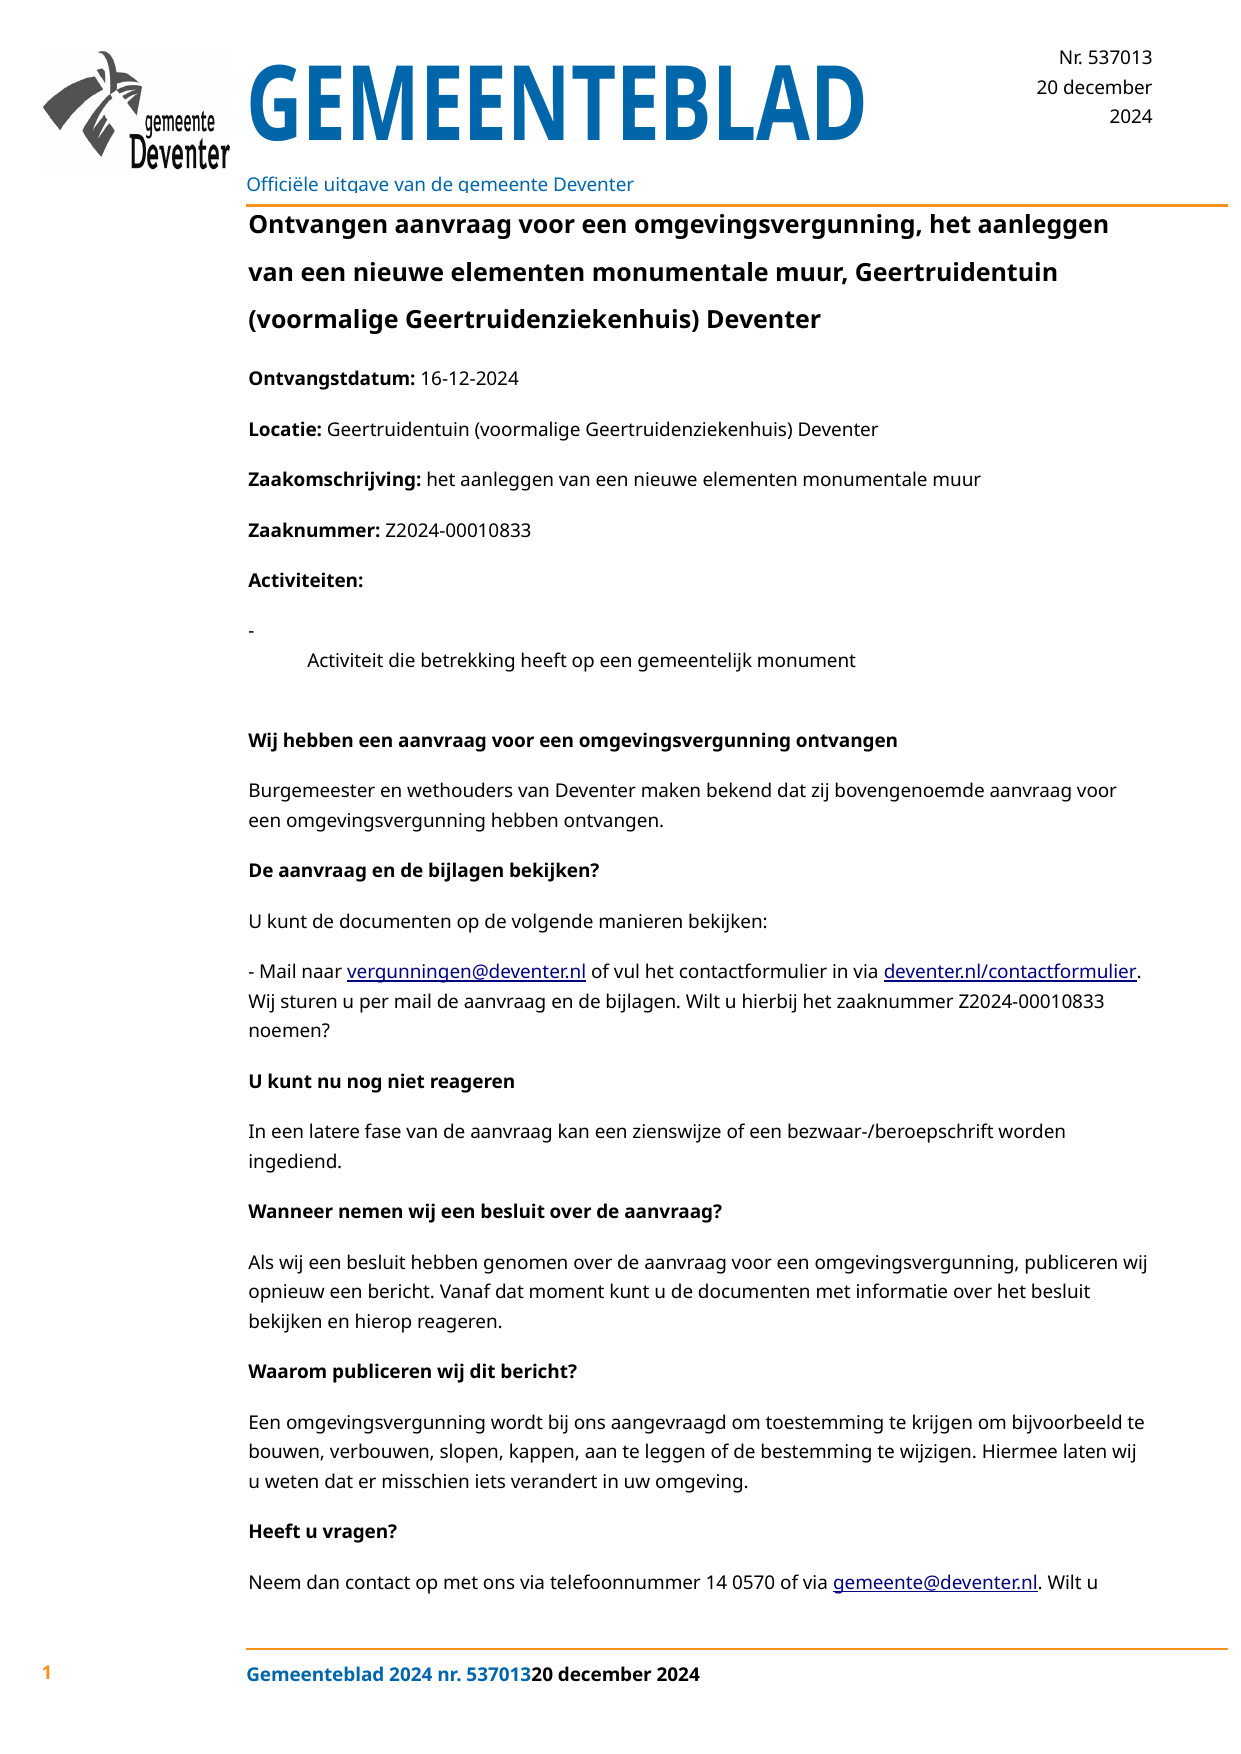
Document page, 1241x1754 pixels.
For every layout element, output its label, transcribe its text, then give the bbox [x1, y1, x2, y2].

text Als wij een besluit hebben genomen over de aanvraag voor een omgevingsvergunning, publiceren wij opnieuw een bericht. Vanaf dat moment kunt u de documenten met informatie over het besluit bekijken en hierop reageren. [248, 1249, 1152, 1334]
text Activiteiten: [248, 567, 1152, 593]
text U kunt de documenten op de volgende manieren bekijken: [248, 908, 1152, 934]
text Wij hebben een aanvraag voor een omgevingsvergunning ontvangen [248, 727, 1152, 753]
text Wanneer nemen wij een besluit over de aanvraag? [248, 1198, 1152, 1224]
text Zaaknummer: Z2024-00010833 [248, 517, 1152, 542]
text Heeft u vragen? [248, 1518, 1152, 1544]
picture [41, 47, 231, 172]
text Ontvangstdatum: 16-12-2024 [248, 366, 1152, 391]
text Een omgevingsvergunning wordt bij ons aangevraagd om toestemming te krijgen om bijvoorbeeld te bouwen, verbouwen, slopen, kappen, aan te leggen of de bestemming te wijzigen. Hiermee laten wij u weten dat er misschien iets verandert in uw omgeving. [248, 1409, 1152, 1494]
text U kunt nu nog niet reageren [248, 1068, 1152, 1094]
text Waarom publiceren wij dit bericht? [248, 1358, 1152, 1384]
text - Mail naar vergunningen@deventer.nl of vul het contactformulier in via deventer.nl/contactformulier. Wij sturen u per mail de aanvraag en de bijlagen. Wilt u hierbij het zaaknummer Z2024-00010833 noemen? [248, 958, 1152, 1043]
text Burgemeester en wethouders van Deventer maken bekend dat zij bovengenoemde aanvraag voor een omgevingsvergunning hebben ontvangen. [248, 778, 1152, 833]
list Activiteit die betrekking heeft op een gemeentelijk monument [248, 647, 1152, 673]
text In een latere fase van de aanvraag kan een zienswijze of een bezwaar-/beroepschrift worden ingediend. [248, 1118, 1152, 1174]
text De aanvraag en de bijlagen bekijken? [248, 858, 1152, 883]
text Zaakomschrijving: het aanleggen van een nieuwe elementen monumentale muur [248, 466, 1152, 492]
text Locatie: Geertruidentuin (voormalige Geertruidenziekenhuis) Deventer [248, 416, 1152, 442]
text Neem dan contact op met ons via telefoonnummer 14 0570 of via gemeente@deventer.nl. Wilt u [248, 1569, 1152, 1594]
text Ontvangen aanvraag voor een omgevingsvergunning, het aanleggen van een nieuwe elementen monumentale muur, Geertruidentuin (voormalige Geertruidenziekenhuis) Deventer [248, 207, 1152, 336]
